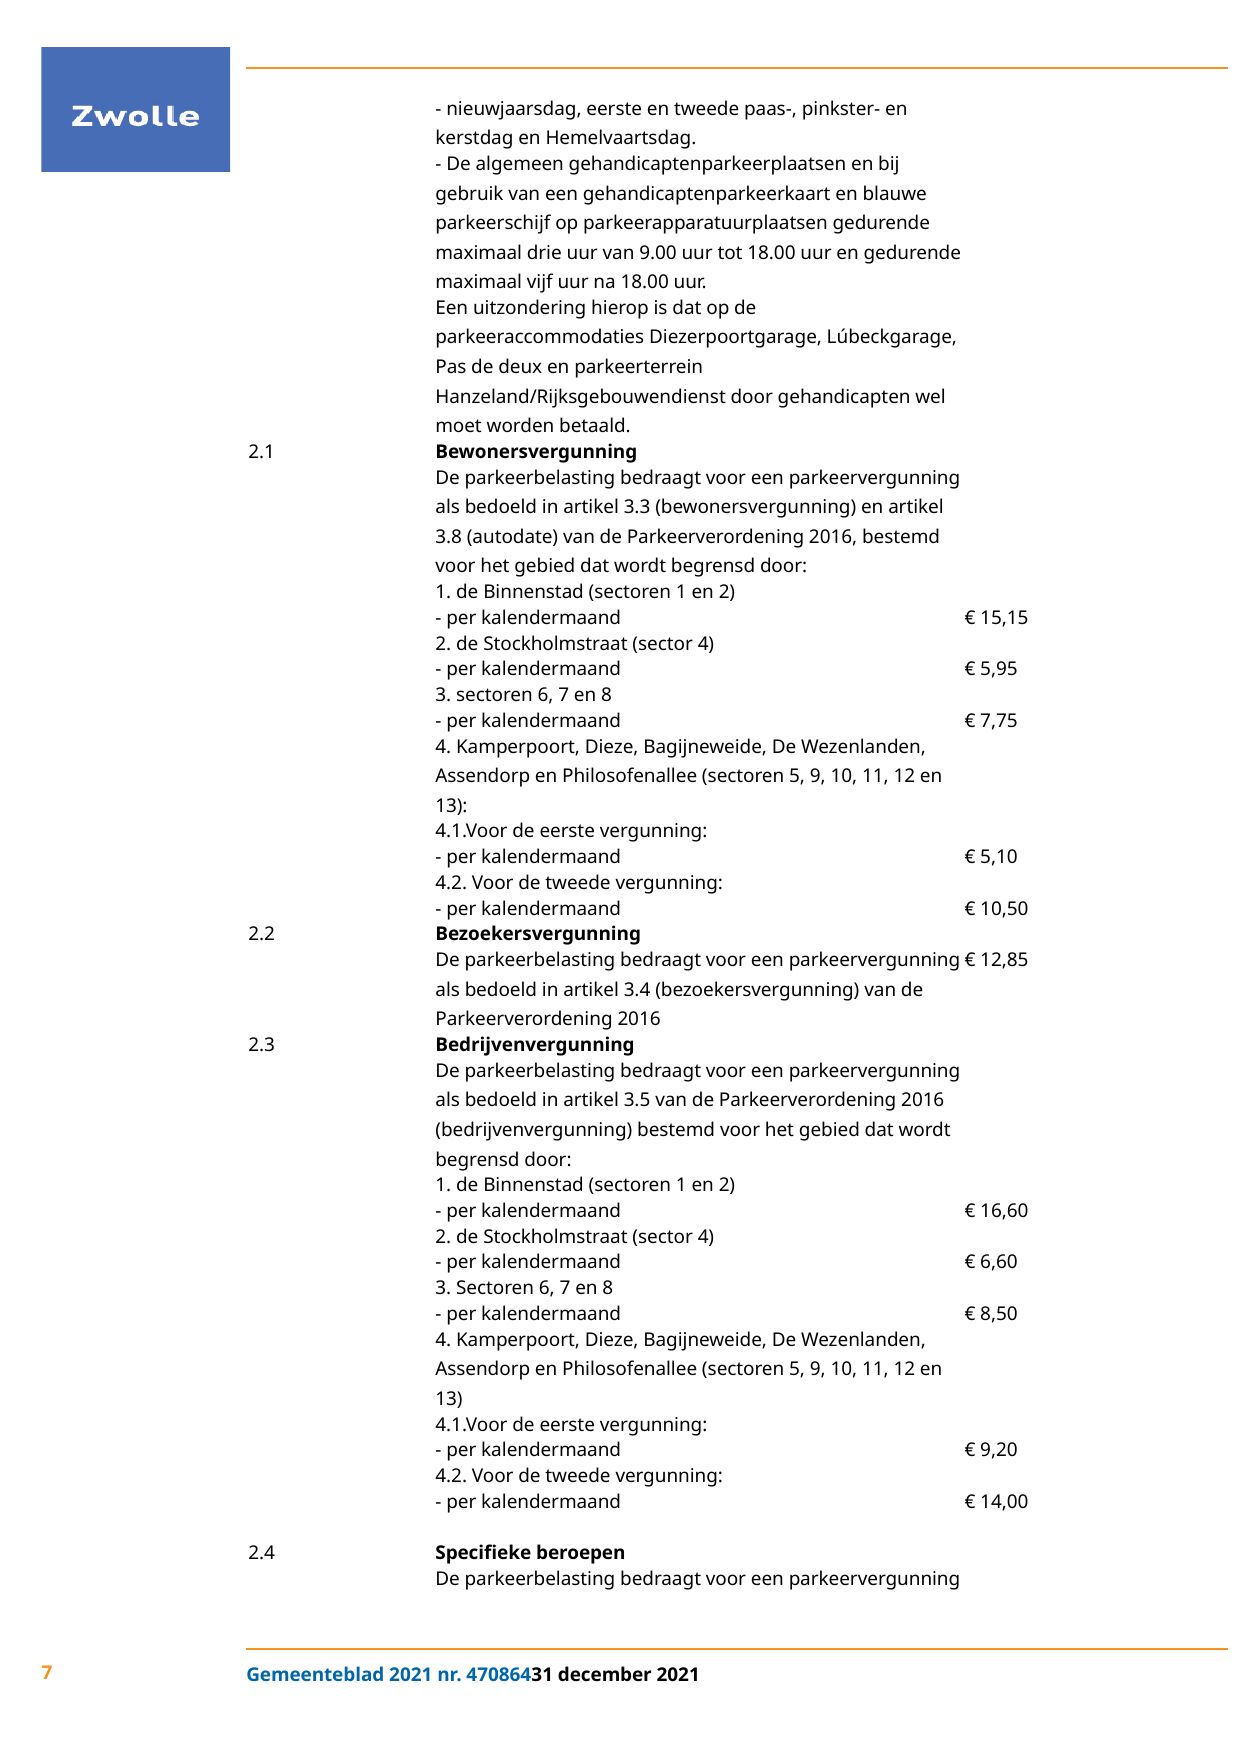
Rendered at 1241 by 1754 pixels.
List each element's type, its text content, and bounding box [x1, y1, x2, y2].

table_cell € 15,15 [964, 604, 1152, 630]
table_cell - De algemeen gehandicaptenparkeerplaatsen en bij gebruik van een gehandicaptenparkeerkaart en blauwe parkeerschijf op parkeerapparatuurplaatsen gedurende maximaal drie uur van 9.00 uur tot 18.00 uur en gedurende maximaal vijf uur na 18.00 uur. [435, 150, 964, 294]
table_cell De parkeerbelasting bedraagt voor een parkeervergunning als bedoeld in artikel 3.4 (bezoekersvergunning) van de Parkeerverordening 2016 [435, 946, 964, 1031]
table_cell [248, 1326, 435, 1411]
table_cell - per kalendermaand [435, 656, 964, 681]
table_cell - per kalendermaand [435, 1436, 964, 1462]
table_cell - per kalendermaand [435, 707, 964, 733]
table_cell [964, 579, 1152, 604]
table_cell [248, 604, 435, 630]
table_cell [964, 1057, 1152, 1171]
table_cell - per kalendermaand [435, 604, 964, 630]
table_cell [964, 1223, 1152, 1249]
table_cell € 14,00 [964, 1488, 1152, 1514]
table_cell € 8,50 [964, 1300, 1152, 1326]
table_cell 4.2. Voor de tweede vergunning: [435, 1462, 964, 1488]
table_cell 2.4 [248, 1539, 435, 1565]
table_cell € 12,85 [964, 946, 1152, 1031]
table_cell 2. de Stockholmstraat (sector 4) [435, 1223, 964, 1249]
table_cell - per kalendermaand [435, 1249, 964, 1274]
table_cell [964, 921, 1152, 946]
table_cell [248, 95, 435, 150]
table_cell [964, 294, 1152, 438]
table_cell [248, 681, 435, 707]
table_cell € 16,60 [964, 1197, 1152, 1223]
table_cell 3. sectoren 6, 7 en 8 [435, 681, 964, 707]
table_cell [248, 150, 435, 294]
table_cell [248, 1411, 435, 1436]
table_cell [248, 656, 435, 681]
table_cell - per kalendermaand [435, 895, 964, 921]
table_cell [248, 1488, 435, 1514]
table_cell [248, 579, 435, 604]
table_cell [964, 95, 1152, 150]
table_cell [964, 1462, 1152, 1488]
table_cell [964, 150, 1152, 294]
table_cell 2.1 [248, 438, 435, 464]
table_cell 4.2. Voor de tweede vergunning: [435, 869, 964, 895]
table_cell € 7,75 [964, 707, 1152, 733]
table_cell Specifieke beroepen [435, 1539, 964, 1565]
table_cell 4.1.Voor de eerste vergunning: [435, 818, 964, 843]
table_cell [248, 707, 435, 733]
table_cell [248, 1514, 435, 1539]
table_cell [964, 1326, 1152, 1411]
table_cell [435, 1514, 964, 1539]
table_cell 4. Kamperpoort, Dieze, Bagijneweide, De Wezenlanden, Assendorp en Philosofenallee (sectoren 5, 9, 10, 11, 12 en 13) [435, 1326, 964, 1411]
table_cell 4. Kamperpoort, Dieze, Bagijneweide, De Wezenlanden, Assendorp en Philosofenallee (sectoren 5, 9, 10, 11, 12 en 13): [435, 733, 964, 818]
table_cell [964, 869, 1152, 895]
table_cell - per kalendermaand [435, 1300, 964, 1326]
table_cell De parkeerbelasting bedraagt voor een parkeervergunning als bedoeld in artikel 3.3 (bewonersvergunning) en artikel 3.8 (autodate) van de Parkeerverordening 2016, bestemd voor het gebied dat wordt begrensd door: [435, 464, 964, 578]
table_cell [964, 1539, 1152, 1565]
table_cell De parkeerbelasting bedraagt voor een parkeervergunning [435, 1565, 964, 1591]
table_cell Bedrijvenvergunning [435, 1031, 964, 1057]
table_cell [248, 1223, 435, 1249]
table_cell [964, 1274, 1152, 1300]
table_cell € 5,10 [964, 844, 1152, 869]
table_cell [248, 1171, 435, 1197]
table_cell - per kalendermaand [435, 1488, 964, 1514]
table_cell [248, 733, 435, 818]
table_cell [964, 1565, 1152, 1591]
table_cell [248, 818, 435, 843]
table_cell [964, 1411, 1152, 1436]
table_cell [964, 733, 1152, 818]
table_cell [964, 1171, 1152, 1197]
table_cell Bezoekersvergunning [435, 921, 964, 946]
table_cell 3. Sectoren 6, 7 en 8 [435, 1274, 964, 1300]
table_cell De parkeerbelasting bedraagt voor een parkeervergunning als bedoeld in artikel 3.5 van de Parkeerverordening 2016 (bedrijvenvergunning) bestemd voor het gebied dat wordt begrensd door: [435, 1057, 964, 1171]
table_cell - per kalendermaand [435, 844, 964, 869]
table_cell [248, 630, 435, 656]
table_cell [964, 630, 1152, 656]
table_cell [964, 1514, 1152, 1539]
table_cell [248, 1436, 435, 1462]
table_cell 2.3 [248, 1031, 435, 1057]
table_cell [248, 869, 435, 895]
table_cell [964, 1031, 1152, 1057]
table_cell [248, 1057, 435, 1171]
table_cell € 6,60 [964, 1249, 1152, 1274]
table_cell 2.2 [248, 921, 435, 946]
table_cell [248, 1300, 435, 1326]
table_cell 1. de Binnenstad (sectoren 1 en 2) [435, 579, 964, 604]
table_cell 2. de Stockholmstraat (sector 4) [435, 630, 964, 656]
table_cell [964, 681, 1152, 707]
table_cell [964, 464, 1152, 578]
table_cell 1. de Binnenstad (sectoren 1 en 2) [435, 1171, 964, 1197]
table_cell € 10,50 [964, 895, 1152, 921]
table_cell - nieuwjaarsdag, eerste en tweede paas-, pinkster- en kerstdag en Hemelvaartsdag. [435, 95, 964, 150]
table_cell € 5,95 [964, 656, 1152, 681]
table_cell [248, 946, 435, 1031]
table_cell [248, 844, 435, 869]
table_cell [248, 1197, 435, 1223]
picture [41, 47, 231, 172]
table_cell [248, 895, 435, 921]
table_cell Bewonersvergunning [435, 438, 964, 464]
table_cell € 9,20 [964, 1436, 1152, 1462]
table_cell [248, 1274, 435, 1300]
table_cell - per kalendermaand [435, 1197, 964, 1223]
table_cell [248, 464, 435, 578]
table_cell [964, 438, 1152, 464]
table_cell [248, 1249, 435, 1274]
table_cell [248, 294, 435, 438]
table_cell [248, 1462, 435, 1488]
table_cell 4.1.Voor de eerste vergunning: [435, 1411, 964, 1436]
table_cell [248, 1565, 435, 1591]
table_cell [964, 818, 1152, 843]
table_cell Een uitzondering hierop is dat op de parkeeraccommodaties Diezerpoortgarage, Lúbeckgarage, Pas de deux en parkeerterrein Hanzeland/Rijksgebouwendienst door gehandicapten wel moet worden betaald. [435, 294, 964, 438]
